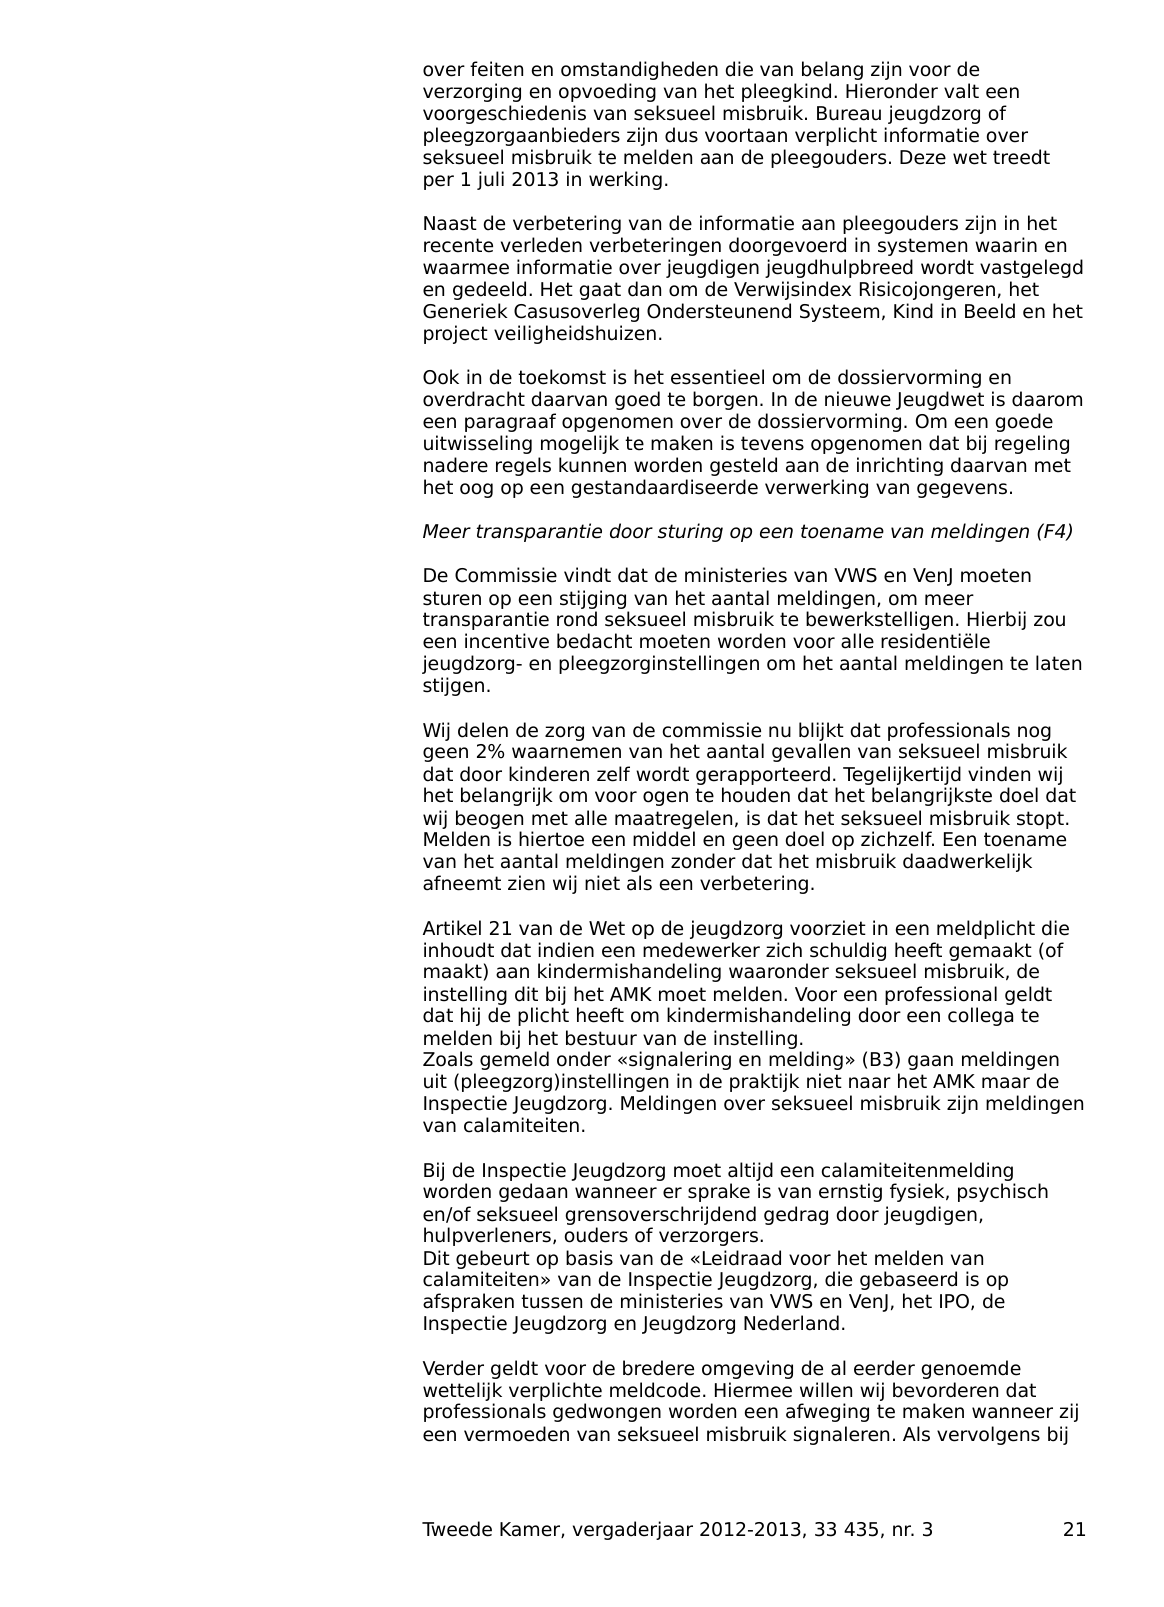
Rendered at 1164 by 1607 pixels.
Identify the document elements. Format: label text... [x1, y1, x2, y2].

text Naast de verbetering van de informatie aan pleegouders zijn in het recente verleden verbeteringen doorgevoerd in systemen waarin en waarmee informatie over jeugdigen jeugdhulpbreed wordt vastgelegd en gedeeld. Het gaat dan om de Verwijsindex Risicojongeren, het Generiek Casusoverleg Ondersteunend Systeem, Kind in Beeld en het project veiligheidshuizen. [422, 213, 1087, 345]
text Dit gebeurt op basis van de «Leidraad voor het melden van calamiteiten» van de Inspectie Jeugdzorg, die gebaseerd is op afspraken tussen de ministeries van VWS en VenJ, het IPO, de Inspectie Jeugdzorg en Jeugdzorg Nederland. [422, 1247, 1087, 1335]
text Ook in de toekomst is het essentieel om de dossiervorming en overdracht daarvan goed te borgen. In de nieuwe Jeugdwet is daarom een paragraaf opgenomen over de dossiervorming. Om een goede uitwisseling mogelijk te maken is tevens opgenomen dat bij regeling nadere regels kunnen worden gesteld aan de inrichting daarvan met het oog op een gestandaardiseerde verwerking van gegevens. [422, 367, 1087, 499]
text Bij de Inspectie Jeugdzorg moet altijd een calamiteitenmelding worden gedaan wanneer er sprake is van ernstig fysiek, psychisch en/of seksueel grensoverschrijdend gedrag door jeugdigen, hulpverleners, ouders of verzorgers. [422, 1159, 1087, 1247]
text Verder geldt voor de bredere omgeving de al eerder genoemde wettelijk verplichte meldcode. Hiermee willen wij bevorderen dat professionals gedwongen worden een afweging te maken wanneer zij een vermoeden van seksueel misbruik signaleren. Als vervolgens bij [422, 1357, 1087, 1445]
text Artikel 21 van de Wet op de jeugdzorg voorziet in een meldplicht die inhoudt dat indien een medewerker zich schuldig heeft gemaakt (of maakt) aan kindermishandeling waaronder seksueel misbruik, de instelling dit bij het AMK moet melden. Voor een professional geldt dat hij de plicht heeft om kindermishandeling door een collega te melden bij het bestuur van de instelling. [422, 917, 1087, 1049]
subtitle Meer transparantie door sturing op een toename van meldingen (F4) [422, 521, 1087, 543]
text De Commissie vindt dat de ministeries van VWS en VenJ moeten sturen op een stijging van het aantal meldingen, om meer transparantie rond seksueel misbruik te bewerkstelligen. Hierbij zou een incentive bedacht moeten worden voor alle residentiële jeugdzorg- en pleegzorginstellingen om het aantal meldingen te laten stijgen. [422, 565, 1087, 697]
text over feiten en omstandigheden die van belang zijn voor de verzorging en opvoeding van het pleegkind. Hieronder valt een voorgeschiedenis van seksueel misbruik. Bureau jeugdzorg of pleegzorgaanbieders zijn dus voortaan verplicht informatie over seksueel misbruik te melden aan de pleegouders. Deze wet treedt per 1 juli 2013 in werking. [422, 59, 1087, 191]
text Wij delen de zorg van de commissie nu blijkt dat professionals nog geen 2% waarnemen van het aantal gevallen van seksueel misbruik dat door kinderen zelf wordt gerapporteerd. Tegelijkertijd vinden wij het belangrijk om voor ogen te houden dat het belangrijkste doel dat wij beogen met alle maatregelen, is dat het seksueel misbruik stopt. Melden is hiertoe een middel en geen doel op zichzelf. Een toename van het aantal meldingen zonder dat het misbruik daadwerkelijk afneemt zien wij niet als een verbetering. [422, 719, 1087, 895]
text Zoals gemeld onder «signalering en melding» (B3) gaan meldingen uit (pleegzorg)instellingen in de praktijk niet naar het AMK maar de Inspectie Jeugdzorg. Meldingen over seksueel misbruik zijn meldingen van calamiteiten. [422, 1049, 1087, 1137]
